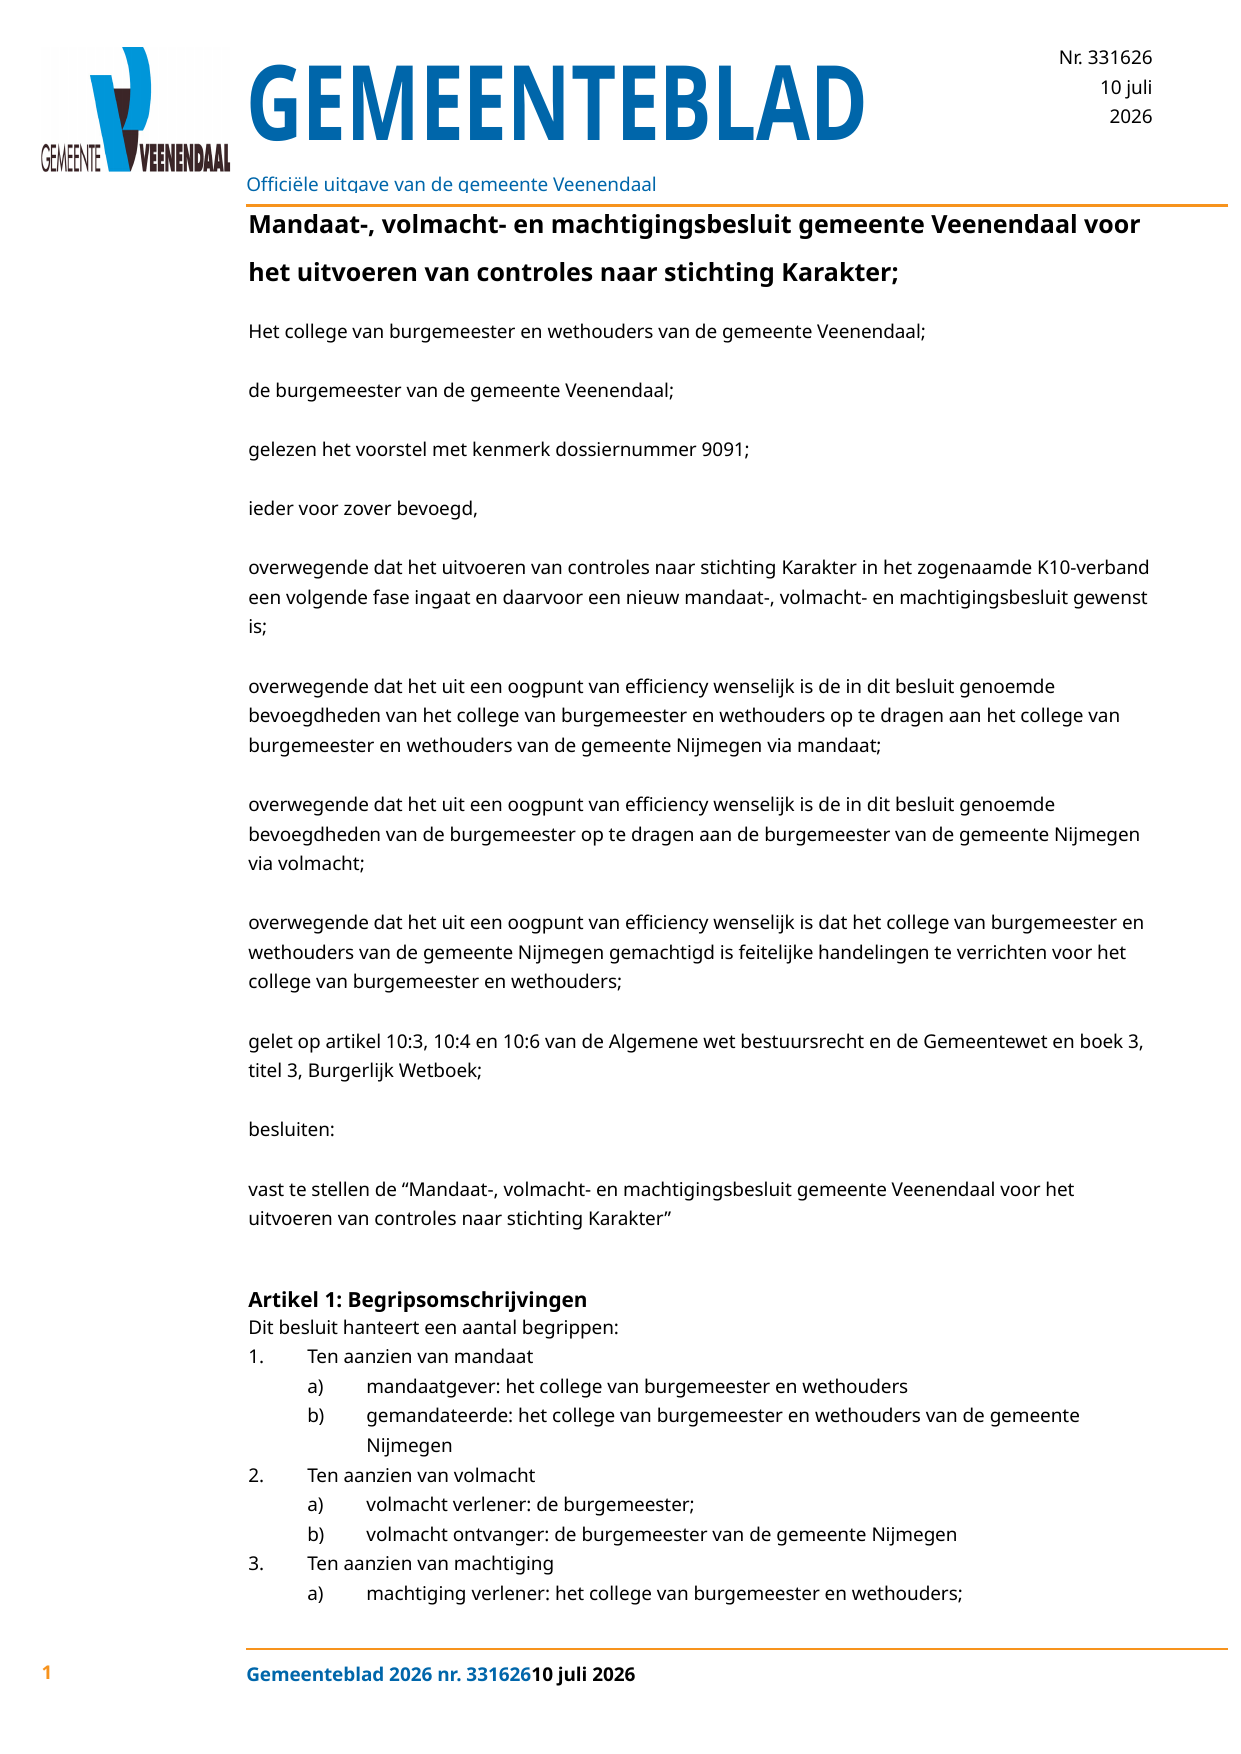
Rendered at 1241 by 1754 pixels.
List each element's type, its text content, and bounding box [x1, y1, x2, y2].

text overwegende dat het uit een oogpunt van efficiency wenselijk is dat het college van burgemeester en wethouders van de gemeente Nijmegen gemachtigd is feitelijke handelingen te verrichten voor het college van burgemeester en wethouders; [248, 909, 1152, 994]
text overwegende dat het uit een oogpunt van efficiency wenselijk is de in dit besluit genoemde bevoegdheden van het college van burgemeester en wethouders op te dragen aan het college van burgemeester en wethouders van de gemeente Nijmegen via mandaat; [248, 673, 1152, 758]
text ieder voor zover bevoegd, [248, 495, 1152, 521]
picture [41, 47, 130, 172]
list Ten aanzien van mandaat [248, 1343, 1152, 1369]
list volmacht verlener: de burgemeester; [307, 1491, 1152, 1517]
list mandaatgever: het college van burgemeester en wethouders [307, 1373, 1152, 1399]
text besluiten: [248, 1117, 1152, 1142]
text Artikel 1: Begripsomschrijvingen [248, 1285, 1152, 1314]
list gemandateerde: het college van burgemeester en wethouders van de gemeente Nijmegen [307, 1403, 1152, 1458]
list Ten aanzien van machtiging [248, 1551, 1152, 1576]
text Dit besluit hanteert een aantal begrippen: [248, 1314, 1152, 1339]
text Mandaat-, volmacht- en machtigingsbesluit gemeente Veenendaal voor het uitvoeren van controles naar stichting Karakter; [248, 207, 1152, 288]
list volmacht ontvanger: de burgemeester van de gemeente Nijmegen [307, 1521, 1152, 1547]
text gelezen het voorstel met kenmerk dossiernummer 9091; [248, 436, 1152, 462]
picture [123, 47, 231, 172]
list Ten aanzien van volmacht [248, 1462, 1152, 1487]
text Het college van burgemeester en wethouders van de gemeente Veenendaal; [248, 318, 1152, 344]
list machtiging verlener: het college van burgemeester en wethouders; [307, 1580, 1152, 1606]
text gelet op artikel 10:3, 10:4 en 10:6 van de Algemene wet bestuursrecht en de Gemeentewet en boek 3, titel 3, Burgerlijk Wetboek; [248, 1028, 1152, 1083]
text overwegende dat het uitvoeren van controles naar stichting Karakter in het zogenaamde K10-verband een volgende fase ingaat en daarvoor een nieuw mandaat-, volmacht- en machtigingsbesluit gewenst is; [248, 554, 1152, 639]
text de burgemeester van de gemeente Veenendaal; [248, 377, 1152, 403]
text overwegende dat het uit een oogpunt van efficiency wenselijk is de in dit besluit genoemde bevoegdheden van de burgemeester op te dragen aan de burgemeester van de gemeente Nijmegen via volmacht; [248, 791, 1152, 876]
text vast te stellen de “Mandaat-, volmacht- en machtigingsbesluit gemeente Veenendaal voor het uitvoeren van controles naar stichting Karakter” [248, 1176, 1152, 1231]
